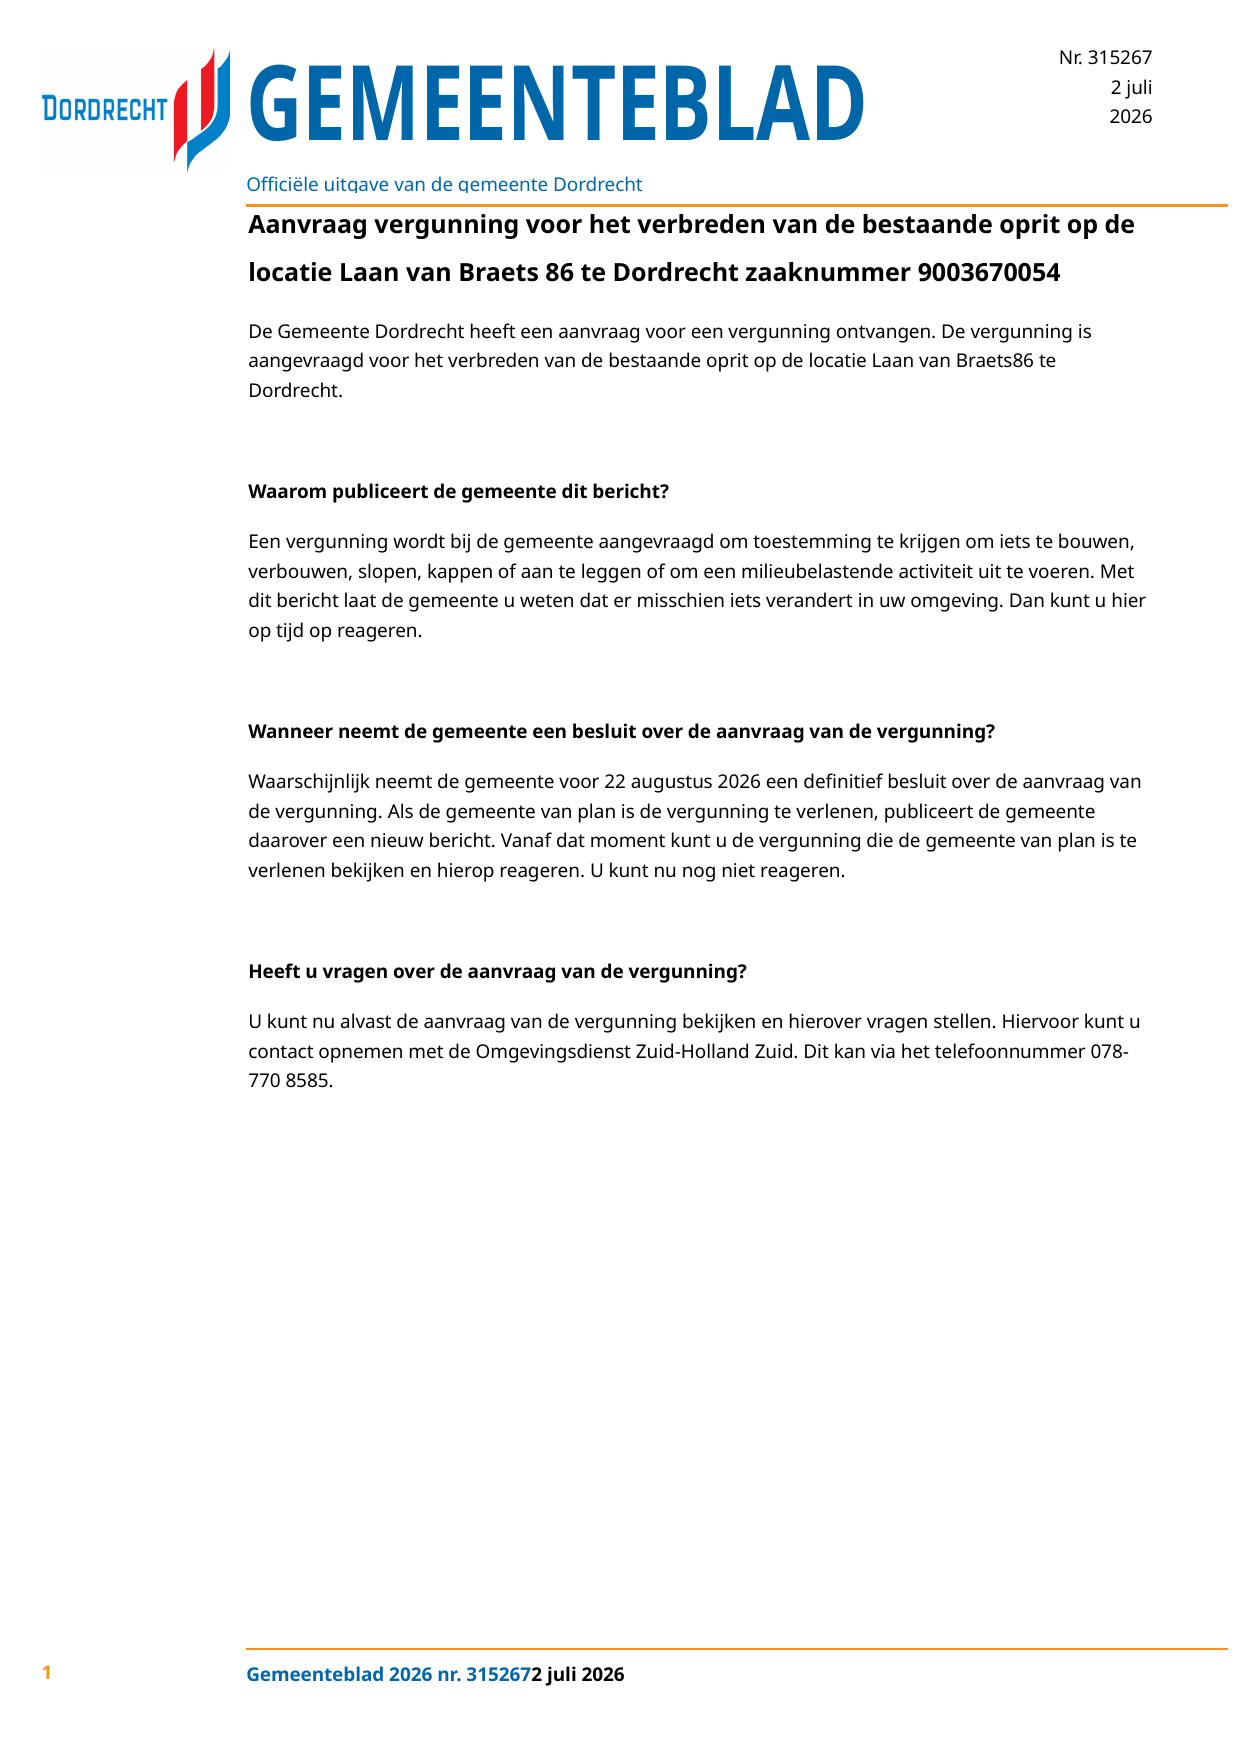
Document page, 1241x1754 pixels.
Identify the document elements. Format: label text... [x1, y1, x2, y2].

picture [41, 47, 231, 172]
text Heeft u vragen over de aanvraag van de vergunning? [248, 958, 1152, 984]
text Waarom publiceert de gemeente dit bericht? [248, 478, 1152, 504]
text De Gemeente Dordrecht heeft een aanvraag voor een vergunning ontvangen. De vergunning is aangevraagd voor het verbreden van de bestaande oprit op de locatie Laan van Braets86 te Dordrecht. [248, 318, 1152, 403]
text Wanneer neemt de gemeente een besluit over de aanvraag van de vergunning? [248, 718, 1152, 744]
text Aanvraag vergunning voor het verbreden van de bestaande oprit op de locatie Laan van Braets 86 te Dordrecht zaaknummer 9003670054 [248, 207, 1152, 288]
text U kunt nu alvast de aanvraag van de vergunning bekijken en hierover vragen stellen. Hiervoor kunt u contact opnemen met de Omgevingsdienst Zuid-Holland Zuid. Dit kan via het telefoonnummer 078-770 8585. [248, 1008, 1152, 1093]
text Waarschijnlijk neemt de gemeente voor 22 augustus 2026 een definitief besluit over de aanvraag van de vergunning. Als de gemeente van plan is de vergunning te verlenen, publiceert de gemeente daarover een nieuw bericht. Vanaf dat moment kunt u de vergunning die de gemeente van plan is te verlenen bekijken en hierop reageren. U kunt nu nog niet reageren. [248, 768, 1152, 883]
text Een vergunning wordt bij de gemeente aangevraagd om toestemming te krijgen om iets te bouwen, verbouwen, slopen, kappen of aan te leggen of om een milieubelastende activiteit uit te voeren. Met dit bericht laat de gemeente u weten dat er misschien iets verandert in uw omgeving. Dan kunt u hier op tijd op reageren. [248, 528, 1152, 643]
